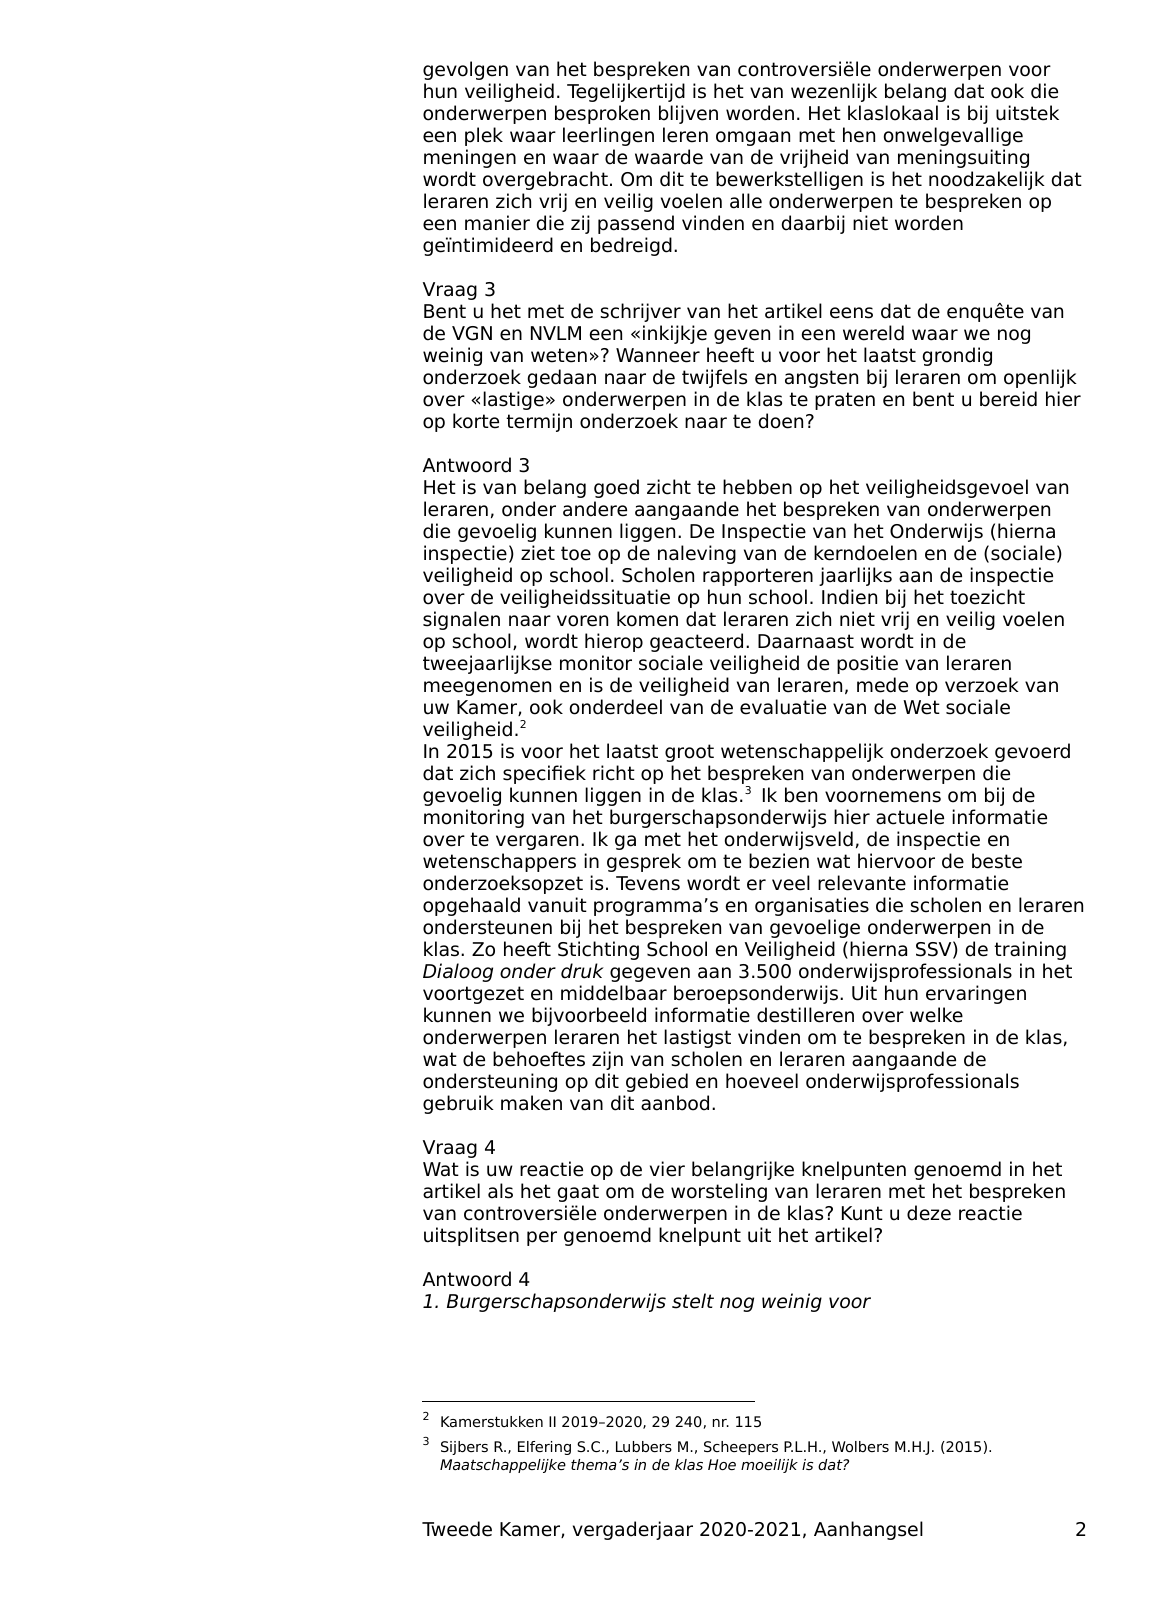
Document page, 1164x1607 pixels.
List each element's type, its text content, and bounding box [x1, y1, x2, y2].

text Vraag 3 [422, 279, 1087, 301]
text Kamerstukken II 2019–2020, 29 240, nr. 115 [422, 1410, 1087, 1432]
text Antwoord 3 [422, 455, 1087, 477]
text Antwoord 4 [422, 1269, 1087, 1291]
text Het is van belang goed zicht te hebben op het veiligheidsgevoel van leraren, onder andere aangaande het bespreken van onderwerpen die gevoelig kunnen liggen. De Inspectie van het Onderwijs (hierna inspectie) ziet toe op de naleving van de kerndoelen en de (sociale) veiligheid op school. Scholen rapporteren jaarlijks aan de inspectie over de veiligheidssituatie op hun school. Indien bij het toezicht signalen naar voren komen dat leraren zich niet vrij en veilig voelen op school, wordt hierop geacteerd. Daarnaast wordt in de tweejaarlijkse monitor sociale veiligheid de positie van leraren meegenomen en is de veiligheid van leraren, mede op verzoek van uw Kamer, ook onderdeel van de evaluatie van de Wet sociale veiligheid. [422, 477, 1087, 741]
text Wat is uw reactie op de vier belangrijke knelpunten genoemd in het artikel als het gaat om de worsteling van leraren met het bespreken van controversiële onderwerpen in de klas? Kunt u deze reactie uitsplitsen per genoemd knelpunt uit het artikel? [422, 1159, 1087, 1247]
text 1. Burgerschapsonderwijs stelt nog weinig voor [422, 1291, 1087, 1313]
text In 2015 is voor het laatst groot wetenschappelijk onderzoek gevoerd dat zich specifiek richt op het bespreken van onderwerpen die gevoelig kunnen liggen in de klas. Ik ben voornemens om bij de monitoring van het burgerschapsonderwijs hier actuele informatie over te vergaren. Ik ga met het onderwijsveld, de inspectie en wetenschappers in gesprek om te bezien wat hiervoor de beste onderzoeksopzet is. Tevens wordt er veel relevante informatie opgehaald vanuit programma’s en organisaties die scholen en leraren ondersteunen bij het bespreken van gevoelige onderwerpen in de klas. Zo heeft Stichting School en Veiligheid (hierna SSV) de training Dialoog onder druk gegeven aan 3.500 onderwijsprofessionals in het voortgezet en middelbaar beroepsonderwijs. Uit hun ervaringen kunnen we bijvoorbeeld informatie destilleren over welke onderwerpen leraren het lastigst vinden om te bespreken in de klas, wat de behoeftes zijn van scholen en leraren aangaande de ondersteuning op dit gebied en hoeveel onderwijsprofessionals gebruik maken van dit aanbod. [422, 741, 1087, 1114]
text Bent u het met de schrijver van het artikel eens dat de enquête van de VGN en NVLM een «inkijkje geven in een wereld waar we nog weinig van weten»? Wanneer heeft u voor het laatst grondig onderzoek gedaan naar de twijfels en angsten bij leraren om openlijk over «lastige» onderwerpen in de klas te praten en bent u bereid hier op korte termijn onderzoek naar te doen? [422, 301, 1087, 433]
text Sijbers R., Elfering S.C., Lubbers M., Scheepers P.L.H., Wolbers M.H.J. (2015). Maatschappelijke thema’s in de klas Hoe moeilijk is dat? [422, 1435, 1087, 1474]
text gevolgen van het bespreken van controversiële onderwerpen voor hun veiligheid. Tegelijkertijd is het van wezenlijk belang dat ook die onderwerpen besproken blijven worden. Het klaslokaal is bij uitstek een plek waar leerlingen leren omgaan met hen onwelgevallige meningen en waar de waarde van de vrijheid van meningsuiting wordt overgebracht. Om dit te bewerkstelligen is het noodzakelijk dat leraren zich vrij en veilig voelen alle onderwerpen te bespreken op een manier die zij passend vinden en daarbij niet worden geïntimideerd en bedreigd. [422, 59, 1087, 257]
text Vraag 4 [422, 1137, 1087, 1159]
